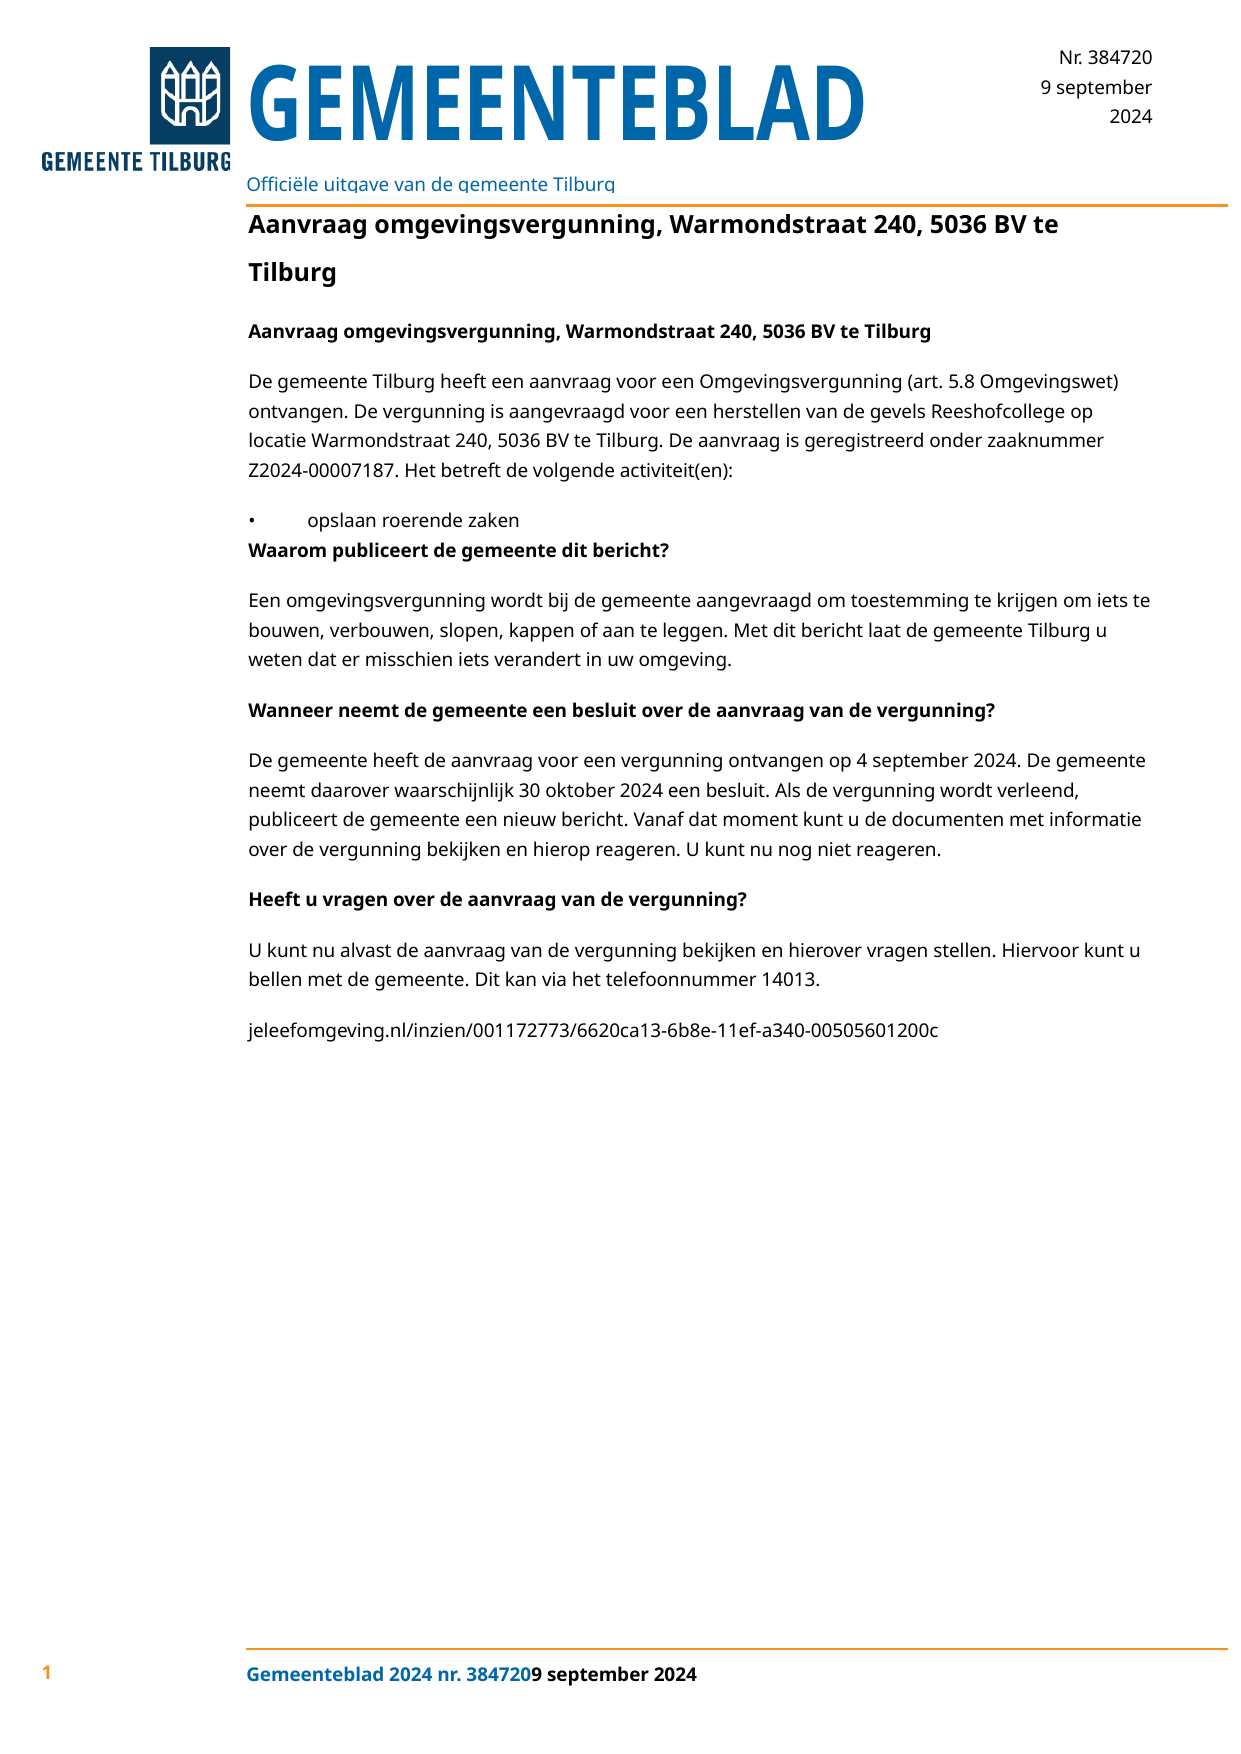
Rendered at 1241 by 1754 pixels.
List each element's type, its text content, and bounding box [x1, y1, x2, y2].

text U kunt nu alvast de aanvraag van de vergunning bekijken en hierover vragen stellen. Hiervoor kunt u bellen met de gemeente. Dit kan via het telefoonnummer 14013. [248, 937, 1152, 992]
text De gemeente Tilburg heeft een aanvraag voor een Omgevingsvergunning (art. 5.8 Omgevingswet) ontvangen. De vergunning is aangevraagd voor een herstellen van de gevels Reeshofcollege op locatie Warmondstraat 240, 5036 BV te Tilburg. De aanvraag is geregistreerd onder zaaknummer Z2024-00007187. Het betreft de volgende activiteit(en): [248, 368, 1152, 483]
text De gemeente heeft de aanvraag voor een vergunning ontvangen op 4 september 2024. De gemeente neemt daarover waarschijnlijk 30 oktober 2024 een besluit. Als de vergunning wordt verleend, publiceert de gemeente een nieuw bericht. Vanaf dat moment kunt u de documenten met informatie over de vergunning bekijken en hierop reageren. U kunt nu nog niet reageren. [248, 747, 1152, 862]
text Waarom publiceert de gemeente dit bericht? [248, 537, 1152, 563]
text Aanvraag omgevingsvergunning, Warmondstraat 240, 5036 BV te Tilburg [248, 318, 1152, 344]
text Heeft u vragen over de aanvraag van de vergunning? [248, 887, 1152, 912]
text Aanvraag omgevingsvergunning, Warmondstraat 240, 5036 BV te Tilburg [248, 207, 1152, 288]
picture [41, 47, 231, 172]
text Een omgevingsvergunning wordt bij de gemeente aangevraagd om toestemming te krijgen om iets te bouwen, verbouwen, slopen, kappen of aan te leggen. Met dit bericht laat de gemeente Tilburg u weten dat er misschien iets verandert in uw omgeving. [248, 587, 1152, 672]
text Wanneer neemt de gemeente een besluit over de aanvraag van de vergunning? [248, 697, 1152, 723]
text jeleefomgeving.nl/inzien/001172773/6620ca13-6b8e-11ef-a340-00505601200c [248, 1017, 1152, 1043]
list opslaan roerende zaken [248, 507, 1152, 533]
